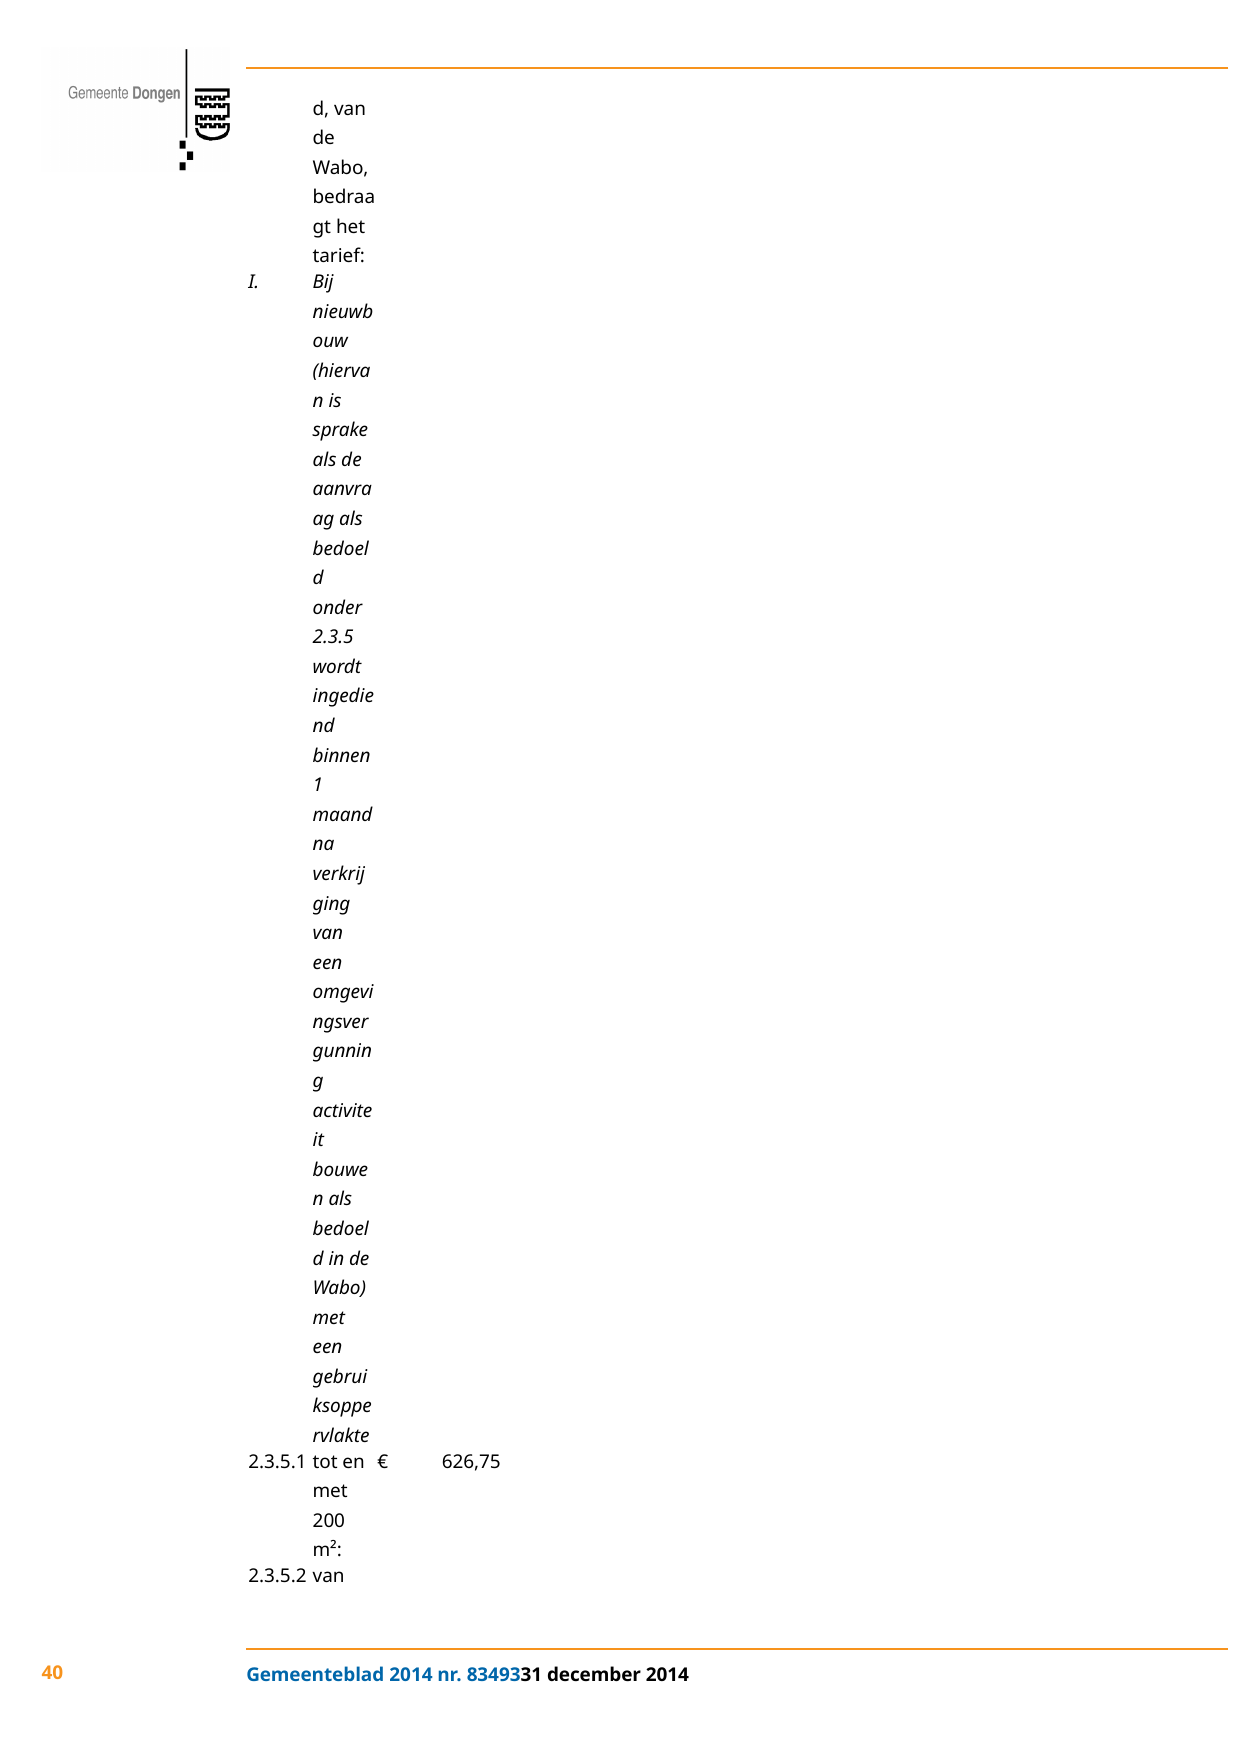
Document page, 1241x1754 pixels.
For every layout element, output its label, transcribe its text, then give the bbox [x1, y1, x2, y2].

table_cell [377, 95, 442, 268]
table_cell 2.3.5.2 [248, 1563, 312, 1588]
table_cell 2.3.5.1 [248, 1448, 312, 1562]
table_cell [248, 95, 312, 268]
table_cell € [377, 1448, 442, 1562]
table_cell Bij nieuwbouw (hiervan is sprake als de aanvraag als bedoeld onder 2.3.5 wordt ingediend binnen 1 maand na verkrijging van een omgevingsvergunning activiteit bouwen als bedoeld in de Wabo) met een gebruiksoppervlakte [313, 269, 377, 1448]
table_cell [377, 1563, 442, 1588]
table_cell [442, 1563, 506, 1588]
table_cell I. [248, 269, 312, 1448]
table_cell [442, 269, 506, 1448]
picture [41, 47, 231, 172]
table_cell tot en met 200 m²: [313, 1448, 377, 1562]
table_cell 626,75 [442, 1448, 506, 1562]
table_cell d, van de Wabo, bedraagt het tarief: [313, 95, 377, 268]
table_cell van [313, 1563, 377, 1588]
table_cell [377, 269, 442, 1448]
table_cell [442, 95, 506, 268]
